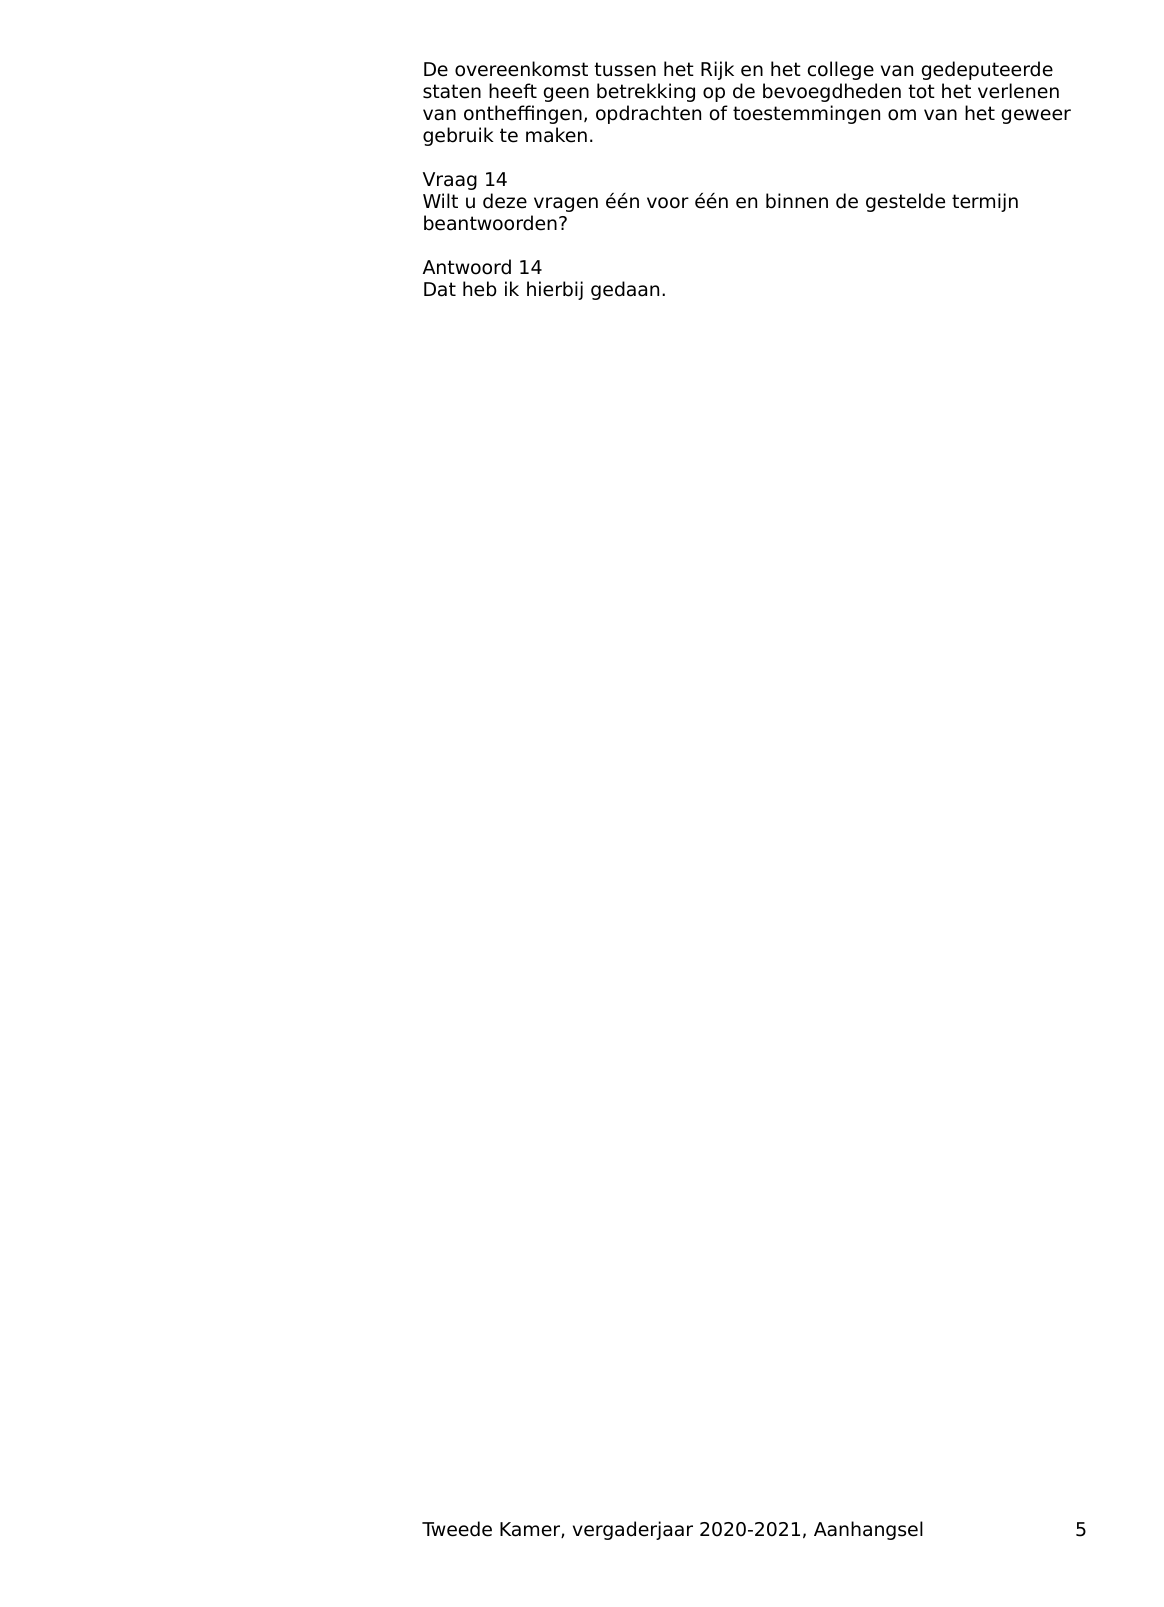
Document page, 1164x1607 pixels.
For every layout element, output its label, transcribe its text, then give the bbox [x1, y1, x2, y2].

text Wilt u deze vragen één voor één en binnen de gestelde termijn beantwoorden? [422, 191, 1087, 235]
text De overeenkomst tussen het Rijk en het college van gedeputeerde staten heeft geen betrekking op de bevoegdheden tot het verlenen van ontheffingen, opdrachten of toestemmingen om van het geweer gebruik te maken. [422, 59, 1087, 147]
text Vraag 14 [422, 169, 1087, 191]
text Antwoord 14 [422, 257, 1087, 279]
text Dat heb ik hierbij gedaan. [422, 279, 1087, 301]
